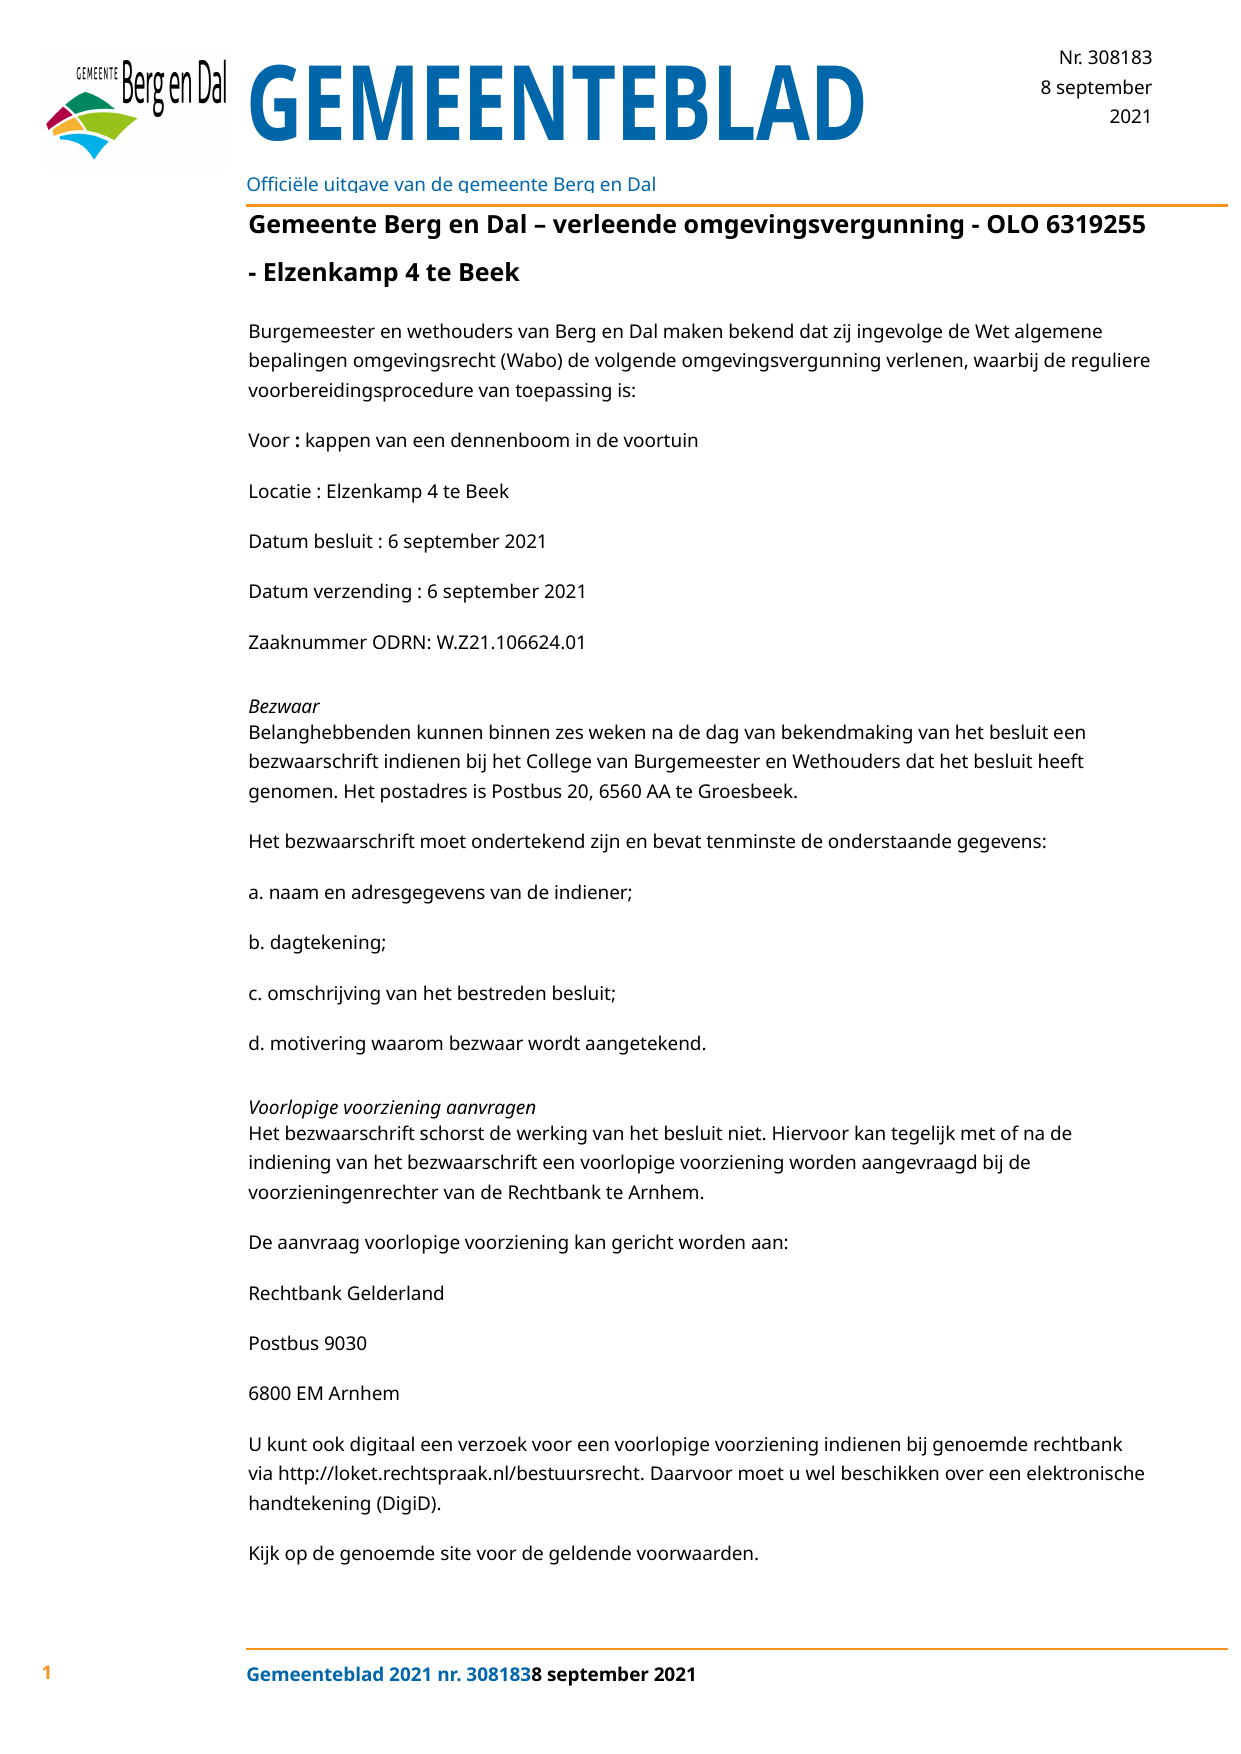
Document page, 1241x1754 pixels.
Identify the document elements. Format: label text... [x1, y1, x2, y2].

text Voor : kappen van een dennenboom in de voortuin [248, 427, 1152, 453]
text b. dagtekening; [248, 929, 1152, 955]
text Postbus 9030 [248, 1330, 1152, 1356]
text Zaaknummer ODRN: W.Z21.106624.01 [248, 629, 1152, 655]
text De aanvraag voorlopige voorziening kan gericht worden aan: [248, 1229, 1152, 1255]
picture [41, 47, 231, 172]
text Burgemeester en wethouders van Berg en Dal maken bekend dat zij ingevolge de Wet algemene bepalingen omgevingsrecht (Wabo) de volgende omgevingsvergunning verlenen, waarbij de reguliere voorbereidingsprocedure van toepassing is: [248, 318, 1152, 403]
text U kunt ook digitaal een verzoek voor een voorlopige voorziening indienen bij genoemde rechtbank via http://loket.rechtspraak.nl/bestuursrecht. Daarvoor moet u wel beschikken over een elektronische handtekening (DigiD). [248, 1431, 1152, 1516]
text Datum verzending : 6 september 2021 [248, 579, 1152, 604]
text Bezwaar [248, 693, 1152, 719]
text Het bezwaarschrift moet ondertekend zijn en bevat tenminste de onderstaande gegevens: [248, 828, 1152, 854]
text Gemeente Berg en Dal – verleende omgevingsvergunning - OLO 6319255 - Elzenkamp 4 te Beek [248, 207, 1152, 288]
text Belanghebbenden kunnen binnen zes weken na de dag van bekendmaking van het besluit een bezwaarschrift indienen bij het College van Burgemeester en Wethouders dat het besluit heeft genomen. Het postadres is Postbus 20, 6560 AA te Groesbeek. [248, 719, 1152, 804]
text Rechtbank Gelderland [248, 1280, 1152, 1306]
text a. naam en adresgegevens van de indiener; [248, 879, 1152, 904]
text Voorlopige voorziening aanvragen [248, 1094, 1152, 1120]
text Het bezwaarschrift schorst de werking van het besluit niet. Hiervoor kan tegelijk met of na de indiening van het bezwaarschrift een voorlopige voorziening worden aangevraagd bij de voorzieningenrechter van de Rechtbank te Arnhem. [248, 1120, 1152, 1205]
text d. motivering waarom bezwaar wordt aangetekend. [248, 1030, 1152, 1056]
text Datum besluit : 6 september 2021 [248, 528, 1152, 554]
text c. omschrijving van het bestreden besluit; [248, 980, 1152, 1005]
text 6800 EM Arnhem [248, 1381, 1152, 1406]
text Locatie : Elzenkamp 4 te Beek [248, 478, 1152, 504]
text Kijk op de genoemde site voor de geldende voorwaarden. [248, 1541, 1152, 1566]
